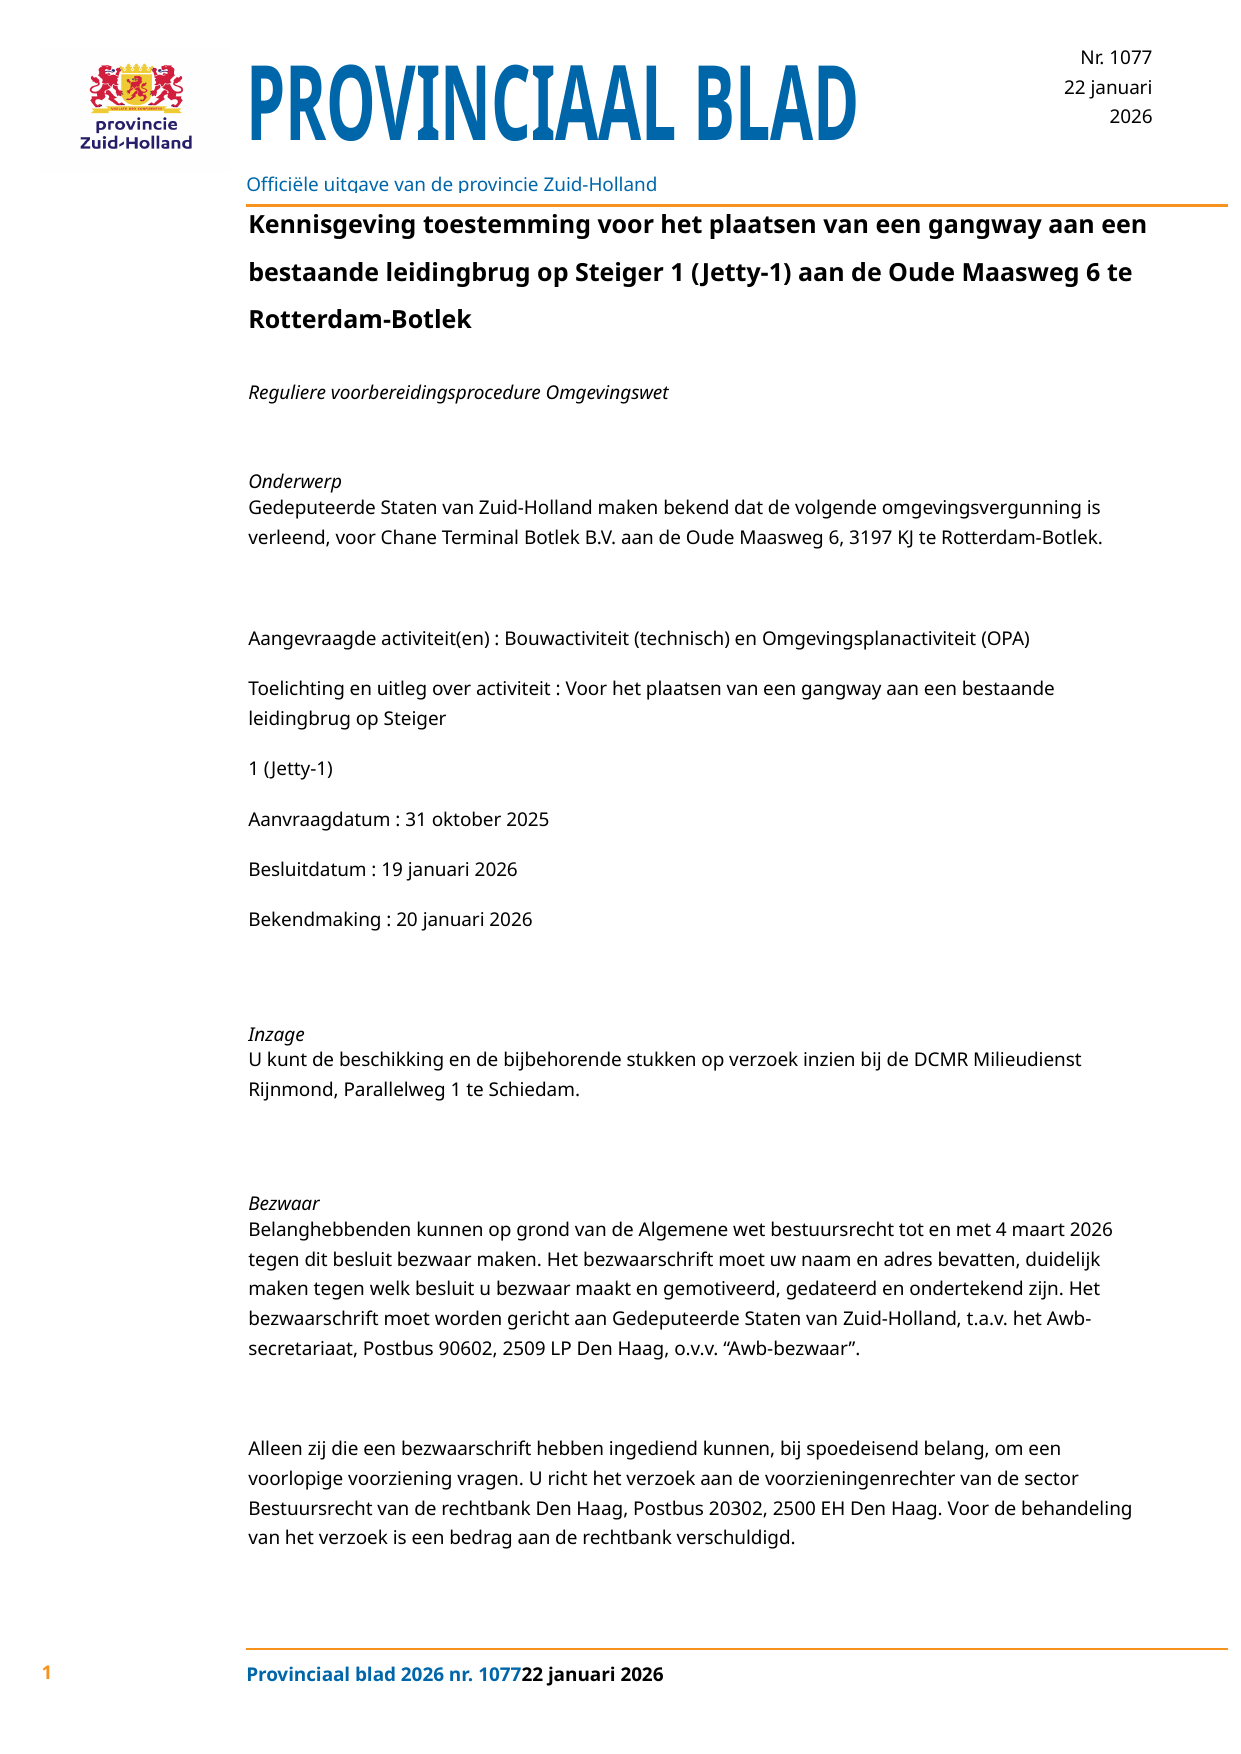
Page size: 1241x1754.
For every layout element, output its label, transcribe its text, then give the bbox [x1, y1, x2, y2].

text Belanghebbenden kunnen op grond van de Algemene wet bestuursrecht tot en met 4 maart 2026 tegen dit besluit bezwaar maken. Het bezwaarschrift moet uw naam en adres bevatten, duidelijk maken tegen welk besluit u bezwaar maakt en gemotiveerd, gedateerd en ondertekend zijn. Het bezwaarschrift moet worden gericht aan Gedeputeerde Staten van Zuid-Holland, t.a.v. het Awb-secretariaat, Postbus 90602, 2509 LP Den Haag, o.v.v. “Awb-bezwaar”. [248, 1216, 1152, 1360]
text Reguliere voorbereidingsprocedure Omgevingswet [248, 379, 1152, 405]
text 1 (Jetty-1) [248, 755, 1152, 781]
text Inzage [248, 1021, 1152, 1047]
text Kennisgeving toestemming voor het plaatsen van een gangway aan een bestaande leidingbrug op Steiger 1 (Jetty-1) aan de Oude Maasweg 6 te Rotterdam-Botlek [248, 207, 1152, 336]
text Bezwaar [248, 1191, 1152, 1216]
text Aangevraagde activiteit(en) : Bouwactiviteit (technisch) en Omgevingsplanactiviteit (OPA) [248, 625, 1152, 651]
text Alleen zij die een bezwaarschrift hebben ingediend kunnen, bij spoedeisend belang, om een voorlopige voorziening vragen. U richt het verzoek aan de voorzieningenrechter van de sector Bestuursrecht van de rechtbank Den Haag, Postbus 20302, 2500 EH Den Haag. Voor de behandeling van het verzoek is een bedrag aan de rechtbank verschuldigd. [248, 1436, 1152, 1550]
text Besluitdatum : 19 januari 2026 [248, 856, 1152, 882]
picture [41, 47, 231, 172]
text Aanvraagdatum : 31 oktober 2025 [248, 806, 1152, 831]
text Onderwerp [248, 469, 1152, 494]
text Toelichting en uitleg over activiteit : Voor het plaatsen van een gangway aan een bestaande leidingbrug op Steiger [248, 675, 1152, 731]
text Gedeputeerde Staten van Zuid-Holland maken bekend dat de volgende omgevingsvergunning is verleend, voor Chane Terminal Botlek B.V. aan de Oude Maasweg 6, 3197 KJ te Rotterdam-Botlek. [248, 494, 1152, 550]
text Bekendmaking : 20 januari 2026 [248, 907, 1152, 932]
text U kunt de beschikking en de bijbehorende stukken op verzoek inzien bij de DCMR Milieudienst Rijnmond, Parallelweg 1 te Schiedam. [248, 1047, 1152, 1102]
